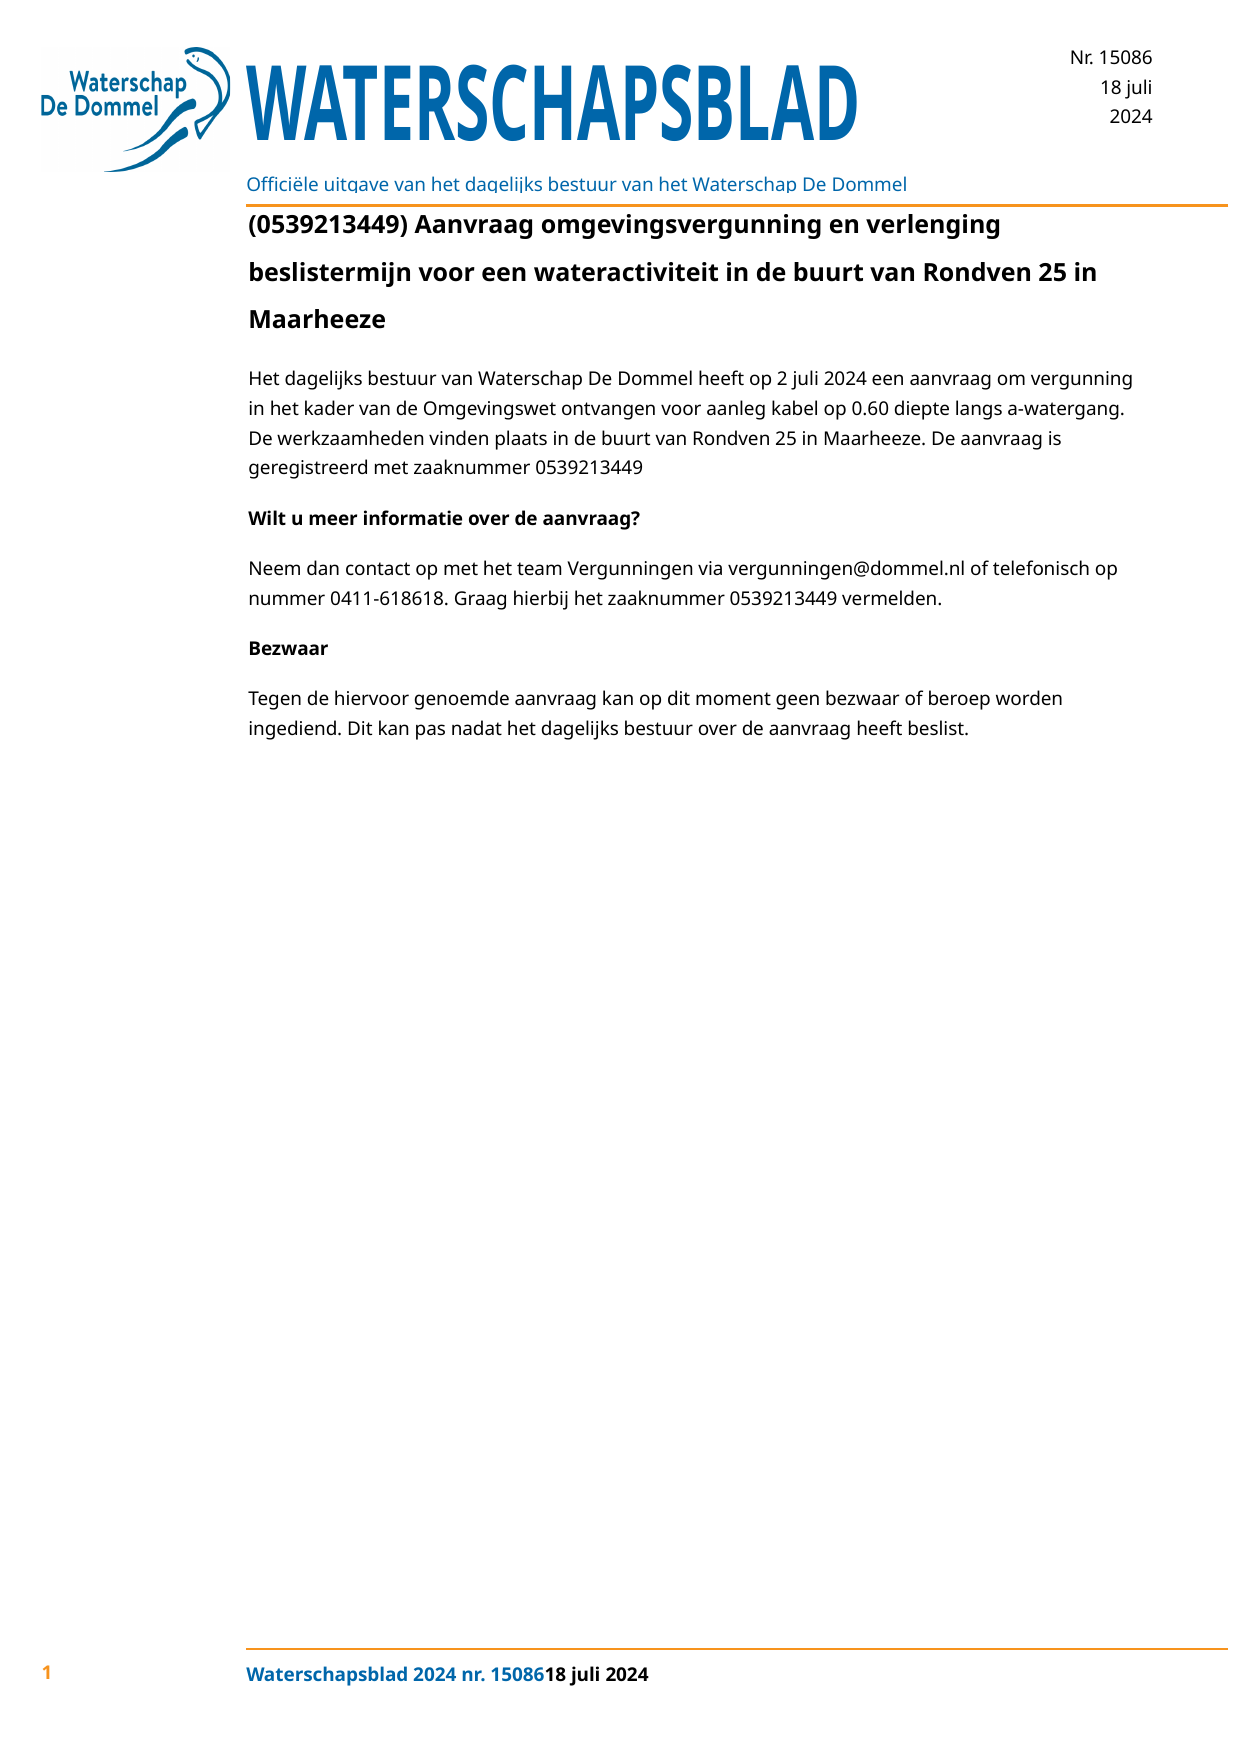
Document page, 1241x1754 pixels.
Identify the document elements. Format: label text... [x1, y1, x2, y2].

text Tegen de hiervoor genoemde aanvraag kan op dit moment geen bezwaar of beroep worden ingediend. Dit kan pas nadat het dagelijks bestuur over de aanvraag heeft beslist. [248, 686, 1152, 741]
picture [198, 118, 210, 131]
text Het dagelijks bestuur van Waterschap De Dommel heeft op 2 juli 2024 een aanvraag om vergunning in het kader van de Omgevingswet ontvangen voor aanleg kabel op 0.60 diepte langs a-watergang. De werkzaamheden vinden plaats in de buurt van Rondven 25 in Maarheeze. De aanvraag is geregistreerd met zaaknummer 0539213449 [248, 366, 1152, 480]
picture [204, 47, 231, 76]
text (0539213449) Aanvraag omgevingsvergunning en verlenging beslistermijn voor een wateractiviteit in de buurt van Rondven 25 in Maarheeze [248, 207, 1152, 336]
text Neem dan contact op met het team Vergunningen via vergunningen@dommel.nl of telefonisch op nummer 0411-618618. Graag hierbij het zaaknummer 0539213449 vermelden. [248, 555, 1152, 610]
picture [41, 47, 231, 172]
text Bezwaar [248, 635, 1152, 661]
picture [45, 99, 51, 111]
text Wilt u meer informatie over de aanvraag? [248, 505, 1152, 530]
